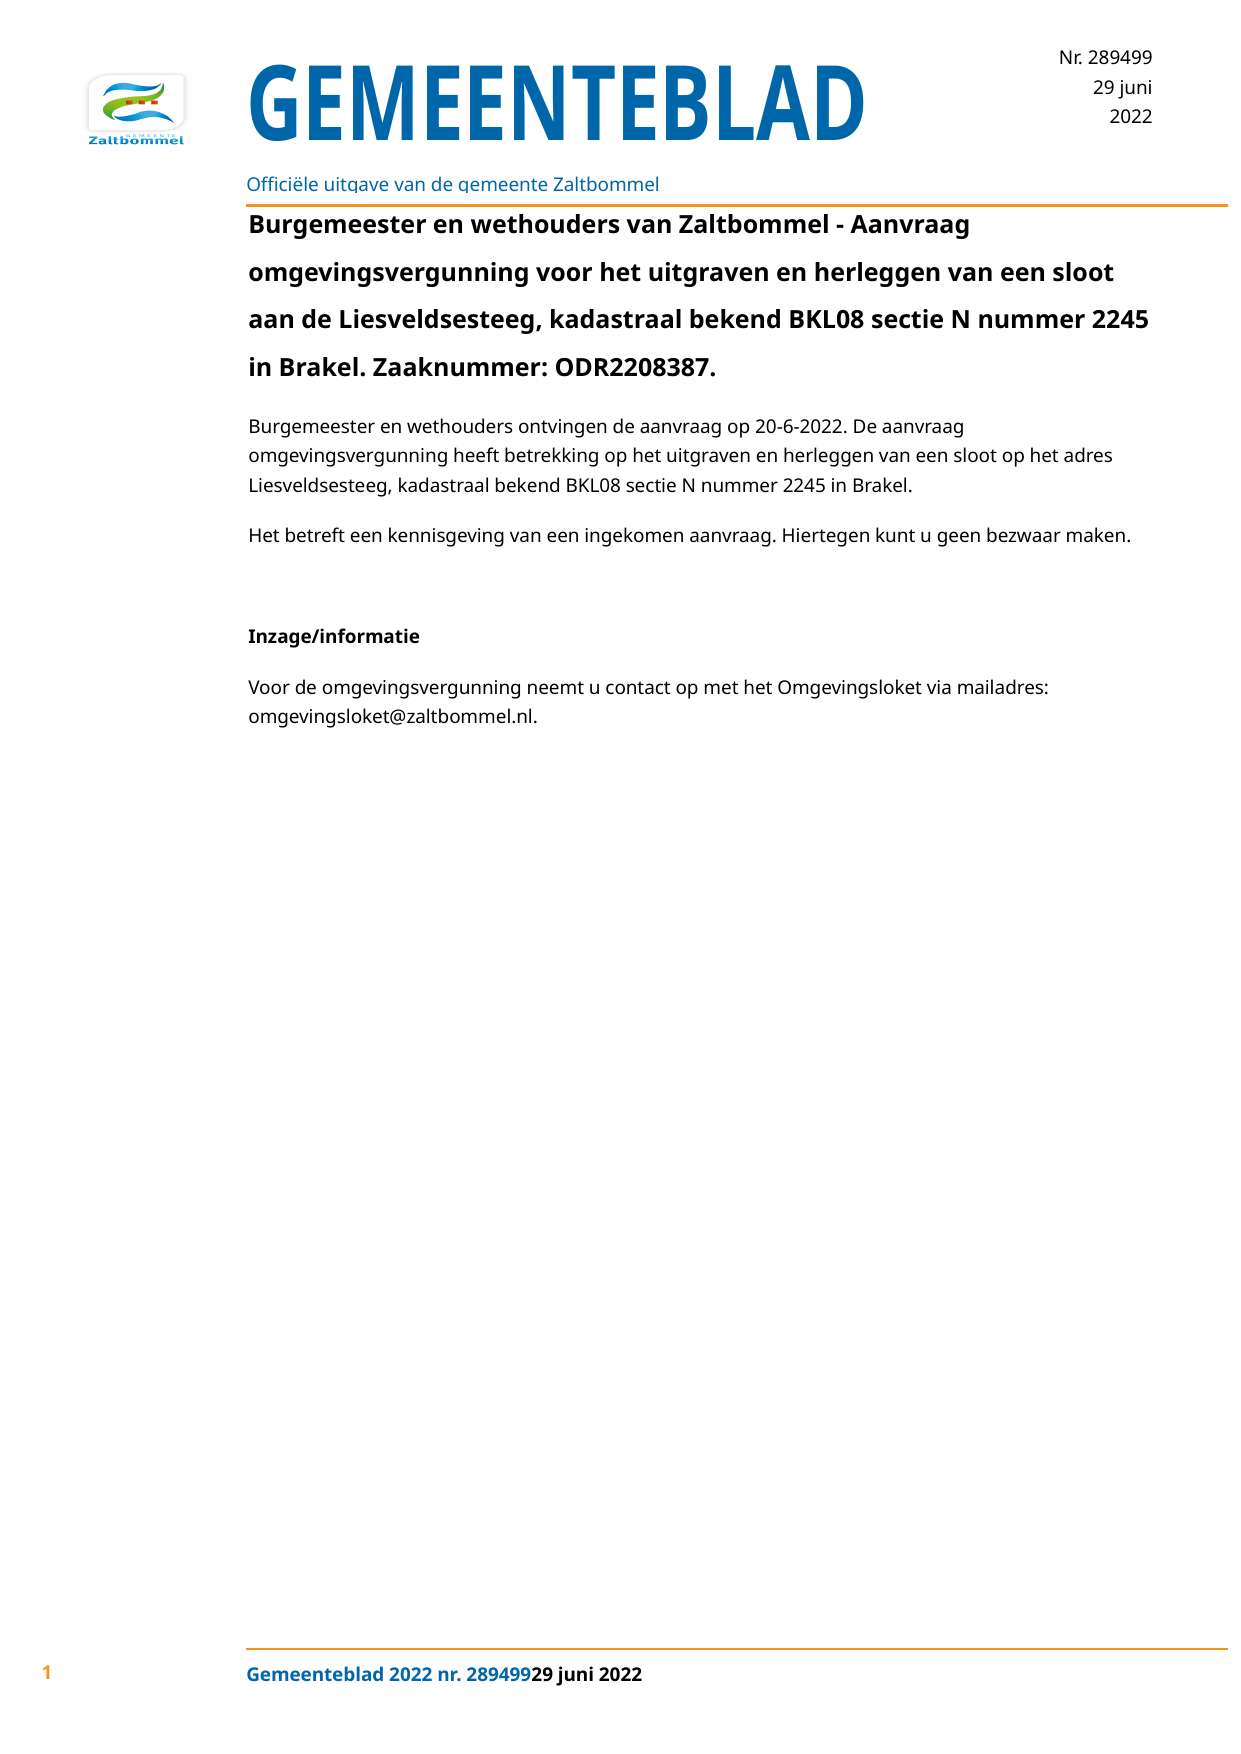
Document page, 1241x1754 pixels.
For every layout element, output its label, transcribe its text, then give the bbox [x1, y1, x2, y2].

text Het betreft een kennisgeving van een ingekomen aanvraag. Hiertegen kunt u geen bezwaar maken. [248, 523, 1152, 548]
text Burgemeester en wethouders van Zaltbommel - Aanvraag omgevingsvergunning voor het uitgraven en herleggen van een sloot aan de Liesveldsesteeg, kadastraal bekend BKL08 sectie N nummer 2245 in Brakel. Zaaknummer: ODR2208387. [248, 207, 1152, 384]
text Burgemeester en wethouders ontvingen de aanvraag op 20-6-2022. De aanvraag omgevingsvergunning heeft betrekking op het uitgraven en herleggen van een sloot op het adres Liesveldsesteeg, kadastraal bekend BKL08 sectie N nummer 2245 in Brakel. [248, 413, 1152, 498]
picture [41, 47, 231, 172]
text Voor de omgevingsvergunning neemt u contact op met het Omgevingsloket via mailadres: omgevingsloket@zaltbommel.nl. [248, 674, 1152, 729]
text Inzage/informatie [248, 623, 1152, 649]
